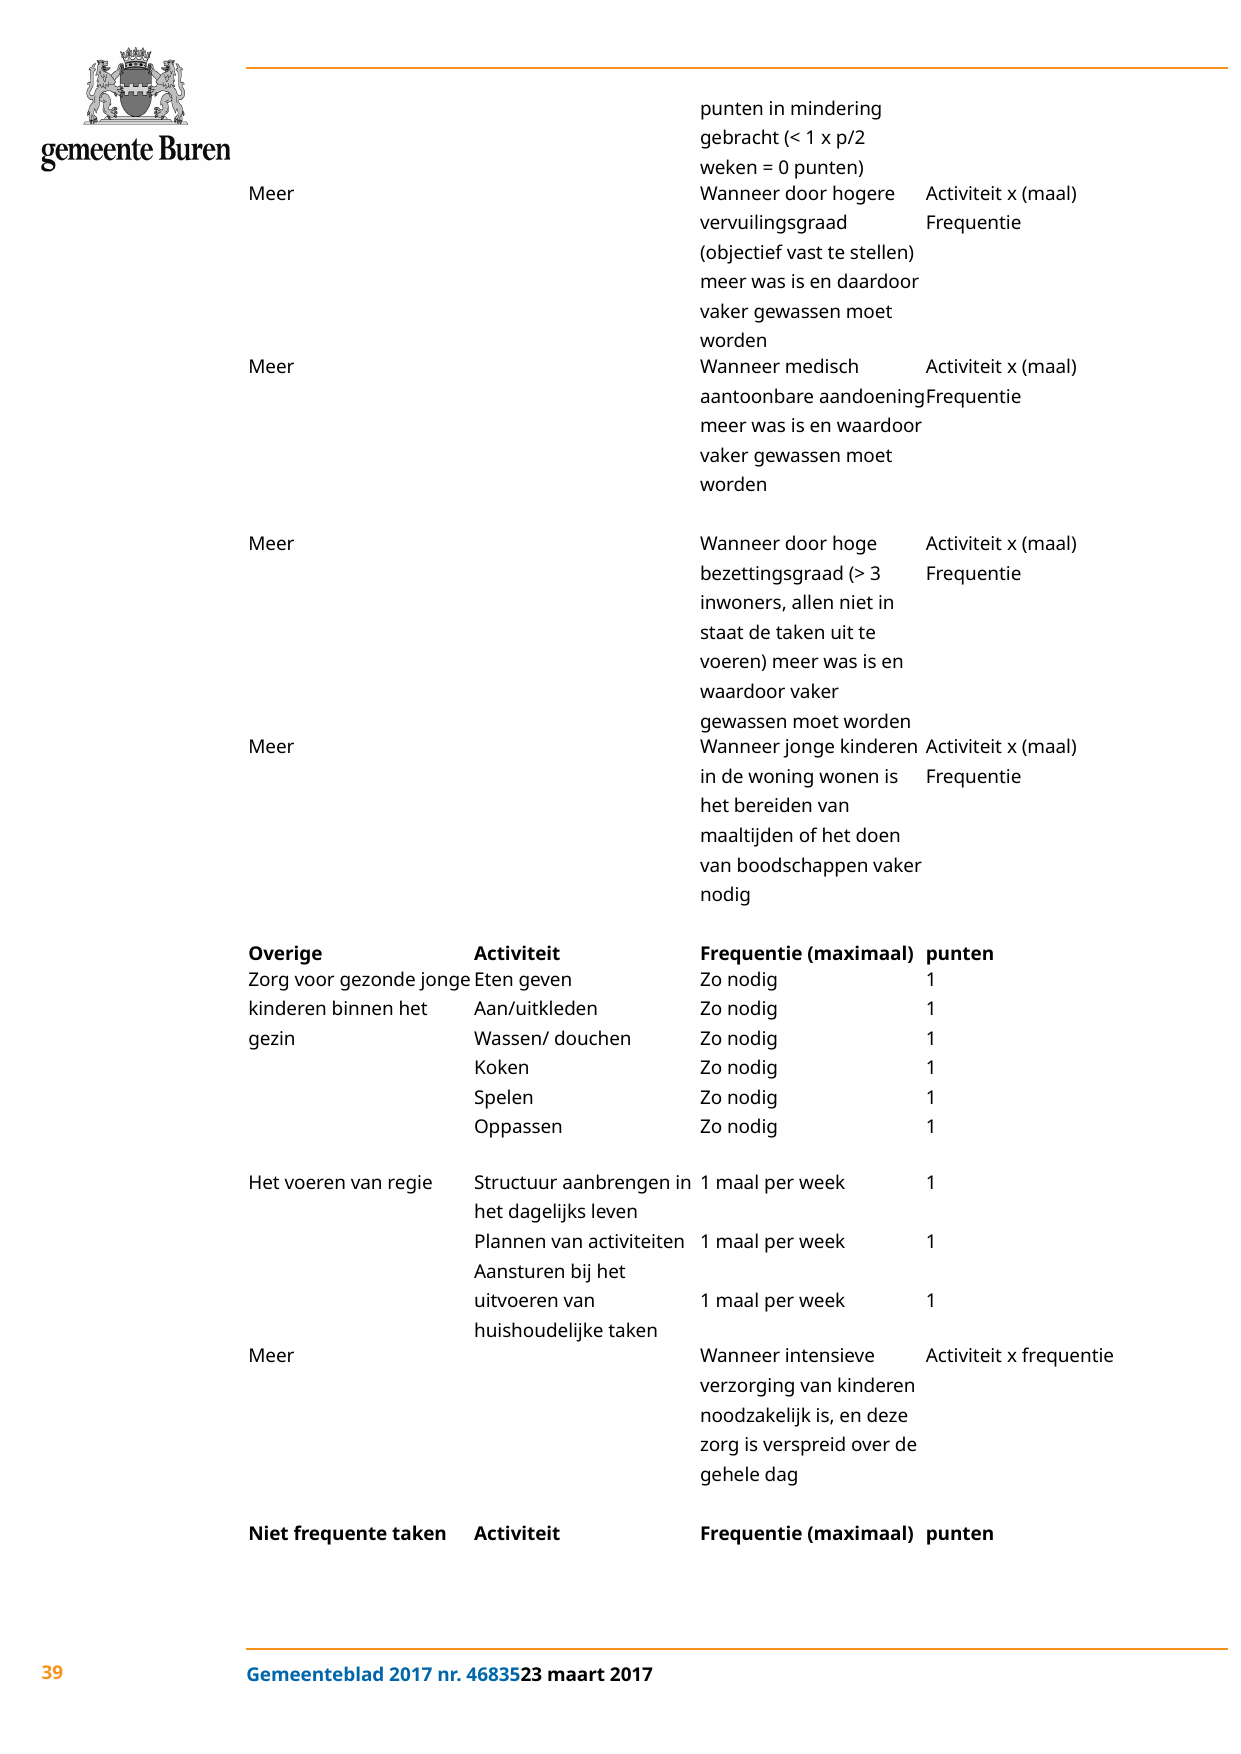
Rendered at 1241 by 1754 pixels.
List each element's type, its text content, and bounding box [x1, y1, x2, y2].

table_cell [474, 180, 700, 353]
table_header Frequentie (maximaal) [700, 1520, 926, 1545]
table_cell Wanneer jonge kinderen in de woning wonen is het bereiden van maaltijden of het doen van boodschappen vaker nodig [700, 734, 926, 907]
picture [41, 47, 231, 172]
table_header Wanneer door hoge bezettingsgraad (> 3 inwoners, allen niet in staat de taken uit te voeren) meer was is en waardoor vaker gewassen moet worden [700, 530, 926, 733]
table_cell [474, 353, 700, 497]
table_cell Wanneer medisch aantoonbare aandoening meer was is en waardoor vaker gewassen moet worden [700, 353, 926, 497]
table_header Activiteit [474, 1520, 700, 1545]
table_cell Meer [248, 353, 474, 497]
table_header Activiteit [474, 940, 700, 966]
table_header punten [926, 1520, 1152, 1545]
table_cell Meer [248, 734, 474, 907]
table_header Activiteit x (maal) Frequentie [926, 530, 1152, 733]
table_cell Het voeren van regie [248, 1169, 474, 1343]
table_cell Eten geven Aan/uitkleden Wassen/ douchen Koken Spelen Oppassen [474, 966, 700, 1169]
table_header Frequentie (maximaal) [700, 940, 926, 966]
table_cell Activiteit x (maal) Frequentie [926, 734, 1152, 907]
table_cell [474, 734, 700, 907]
table_cell [926, 95, 1152, 180]
table_cell Zorg voor gezonde jonge kinderen binnen het gezin [248, 966, 474, 1169]
table_cell 1 1 1 [926, 1169, 1152, 1343]
table_cell Activiteit x (maal) Frequentie [926, 353, 1152, 497]
table_cell 1 1 1 1 1 1 [926, 966, 1152, 1169]
table_cell Activiteit x frequentie [926, 1343, 1152, 1487]
table_header punten [926, 940, 1152, 966]
table_cell Meer [248, 180, 474, 353]
table_cell [248, 95, 474, 180]
table_header [474, 530, 700, 733]
table_cell Wanneer intensieve verzorging van kinderen noodzakelijk is, en deze zorg is verspreid over de gehele dag [700, 1343, 926, 1487]
table_cell [474, 95, 700, 180]
table_header Overige [248, 940, 474, 966]
table_cell Activiteit x (maal) Frequentie [926, 180, 1152, 353]
table_cell Meer [248, 1343, 474, 1487]
table_cell punten in mindering gebracht (< 1 x p/2 weken = 0 punten) [700, 95, 926, 180]
table_cell Structuur aanbrengen in het dagelijks leven Plannen van activiteiten Aansturen bij het uitvoeren van huishoudelijke taken [474, 1169, 700, 1343]
table_cell Zo nodig Zo nodig Zo nodig Zo nodig Zo nodig Zo nodig [700, 966, 926, 1169]
table_cell Wanneer door hogere vervuilingsgraad (objectief vast te stellen) meer was is en daardoor vaker gewassen moet worden [700, 180, 926, 353]
table_cell [474, 1343, 700, 1487]
table_header Niet frequente taken [248, 1520, 474, 1545]
table_cell 1 maal per week 1 maal per week 1 maal per week [700, 1169, 926, 1343]
table_header Meer [248, 530, 474, 733]
